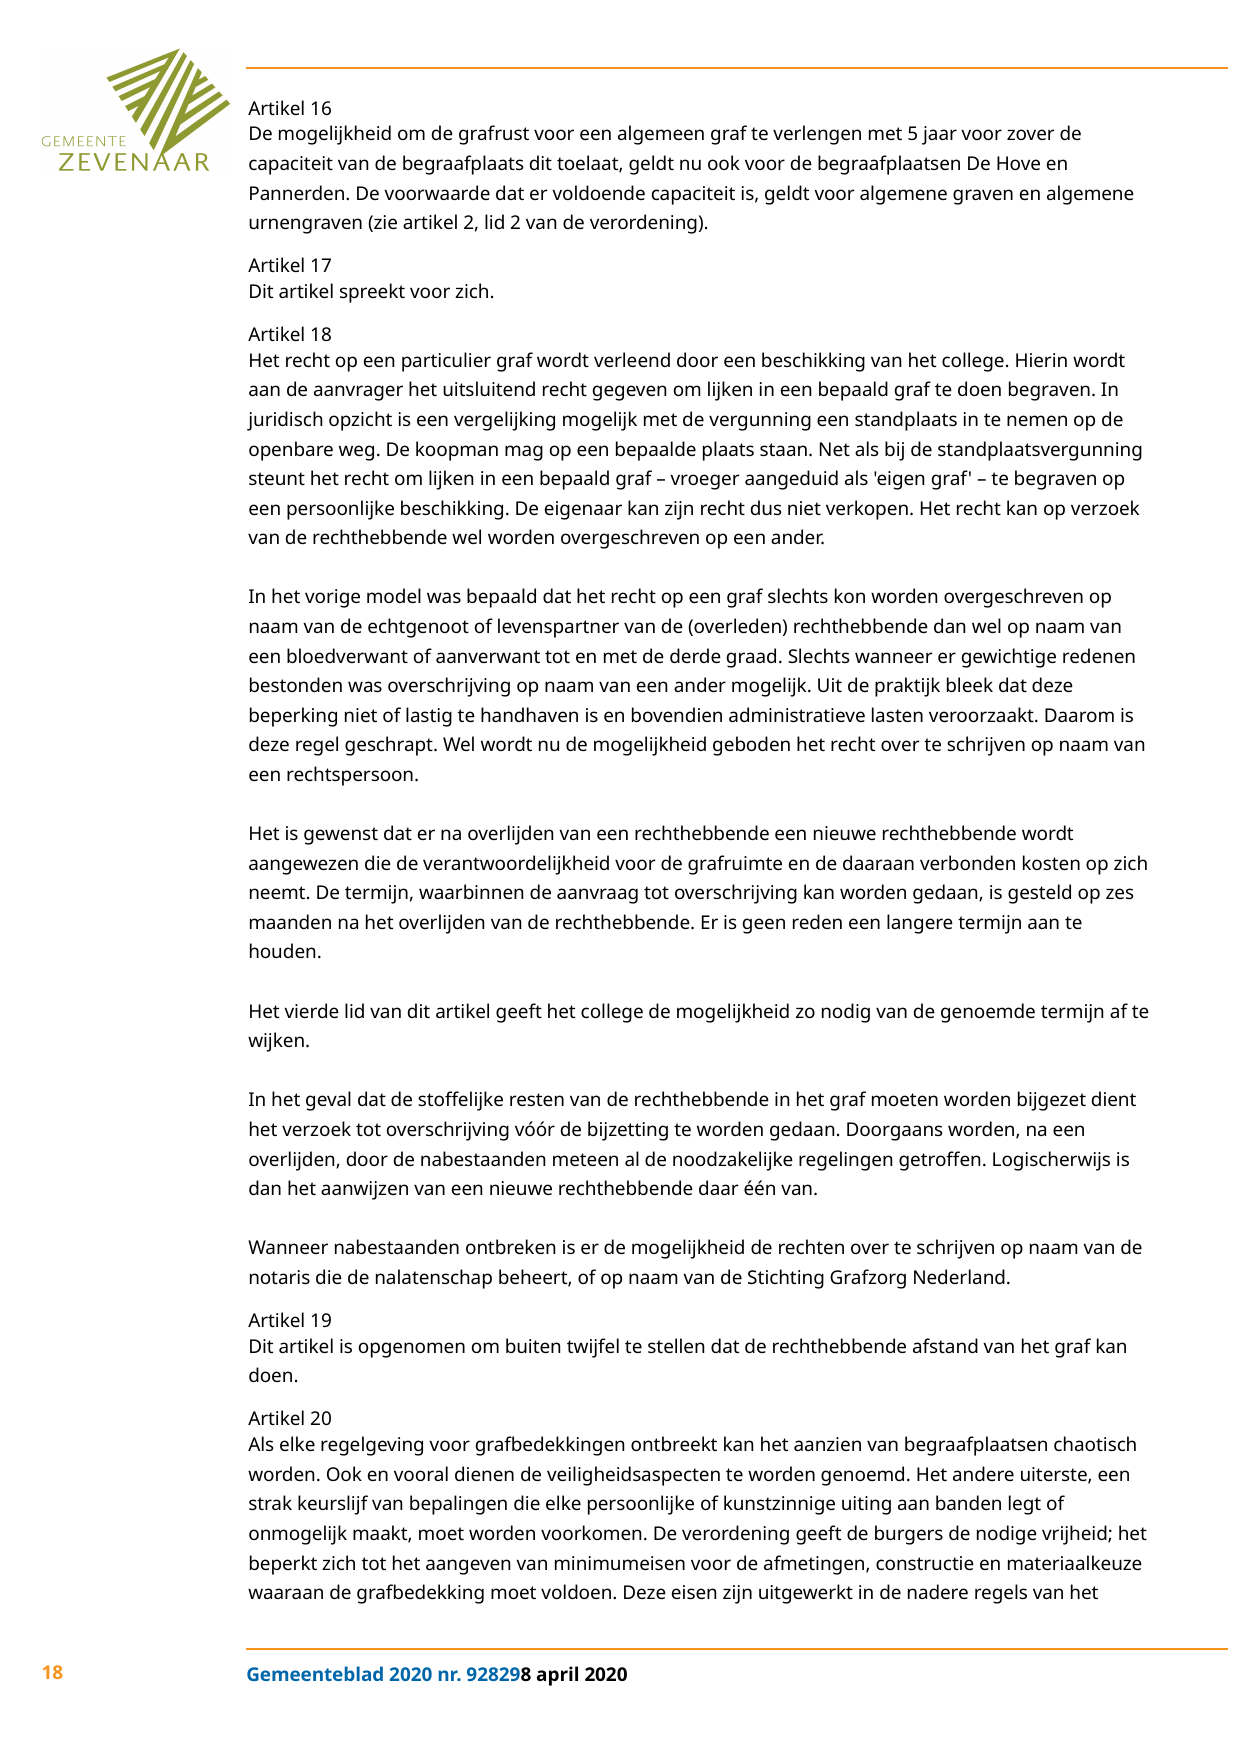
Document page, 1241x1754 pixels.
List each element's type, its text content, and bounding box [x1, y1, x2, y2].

text Het is gewenst dat er na overlijden van een rechthebbende een nieuwe rechthebbende wordt aangewezen die de verantwoordelijkheid voor de grafruimte en de daaraan verbonden kosten op zich neemt. De termijn, waarbinnen de aanvraag tot overschrijving kan worden gedaan, is gesteld op zes maanden na het overlijden van de rechthebbende. Er is geen reden een langere termijn aan te houden. [248, 820, 1152, 964]
text Wanneer nabestaanden ontbreken is er de mogelijkheid de rechten over te schrijven op naam van de notaris die de nalatenschap beheert, of op naam van de Stichting Grafzorg Nederland. [248, 1234, 1152, 1290]
text Artikel 19 [248, 1307, 1152, 1333]
text Artikel 16 [248, 95, 1152, 121]
text Het recht op een particulier graf wordt verleend door een beschikking van het college. Hierin wordt aan de aanvrager het uitsluitend recht gegeven om lijken in een bepaald graf te doen begraven. In juridisch opzicht is een vergelijking mogelijk met de vergunning een standplaats in te nemen op de openbare weg. De koopman mag op een bepaalde plaats staan. Net als bij de standplaatsvergunning steunt het recht om lijken in een bepaald graf – vroeger aangeduid als 'eigen graf' – te begraven op een persoonlijke beschikking. De eigenaar kan zijn recht dus niet verkopen. Het recht kan op verzoek van de rechthebbende wel worden overgeschreven op een ander. [248, 347, 1152, 550]
text In het geval dat de stoffelijke resten van de rechthebbende in het graf moeten worden bijgezet dient het verzoek tot overschrijving vóór de bijzetting te worden gedaan. Doorgaans worden, na een overlijden, door de nabestaanden meteen al de noodzakelijke regelingen getroffen. Logischerwijs is dan het aanwijzen van een nieuwe rechthebbende daar één van. [248, 1087, 1152, 1201]
text Dit artikel spreekt voor zich. [248, 278, 1152, 304]
text In het vorige model was bepaald dat het recht op een graf slechts kon worden overgeschreven op naam van de echtgenoot of levenspartner van de (overleden) rechthebbende dan wel op naam van een bloedverwant of aanverwant tot en met de derde graad. Slechts wanneer er gewichtige redenen bestonden was overschrijving op naam van een ander mogelijk. Uit de praktijk bleek dat deze beperking niet of lastig te handhaven is en bovendien administratieve lasten veroorzaakt. Daarom is deze regel geschrapt. Wel wordt nu de mogelijkheid geboden het recht over te schrijven op naam van een rechtspersoon. [248, 584, 1152, 787]
text Dit artikel is opgenomen om buiten twijfel te stellen dat de rechthebbende afstand van het graf kan doen. [248, 1333, 1152, 1388]
text Artikel 17 [248, 252, 1152, 278]
text Als elke regelgeving voor grafbedekkingen ontbreekt kan het aanzien van begraafplaatsen chaotisch worden. Ook en vooral dienen de veiligheidsaspecten te worden genoemd. Het andere uiterste, een strak keurslijf van bepalingen die elke persoonlijke of kunstzinnige uiting aan banden legt of onmogelijk maakt, moet worden voorkomen. De verordening geeft de burgers de nodige vrijheid; het beperkt zich tot het aangeven van minimumeisen voor de afmetingen, constructie en materiaalkeuze waaraan de grafbedekking moet voldoen. Deze eisen zijn uitgewerkt in de nadere regels van het [248, 1431, 1152, 1605]
text De mogelijkheid om de grafrust voor een algemeen graf te verlengen met 5 jaar voor zover de capaciteit van de begraafplaats dit toelaat, geldt nu ook voor de begraafplaatsen De Hove en Pannerden. De voorwaarde dat er voldoende capaciteit is, geldt voor algemene graven en algemene urnengraven (zie artikel 2, lid 2 van de verordening). [248, 121, 1152, 235]
text Artikel 18 [248, 321, 1152, 347]
picture [41, 47, 231, 172]
text Het vierde lid van dit artikel geeft het college de mogelijkheid zo nodig van de genoemde termijn af te wijken. [248, 998, 1152, 1053]
text Artikel 20 [248, 1406, 1152, 1431]
